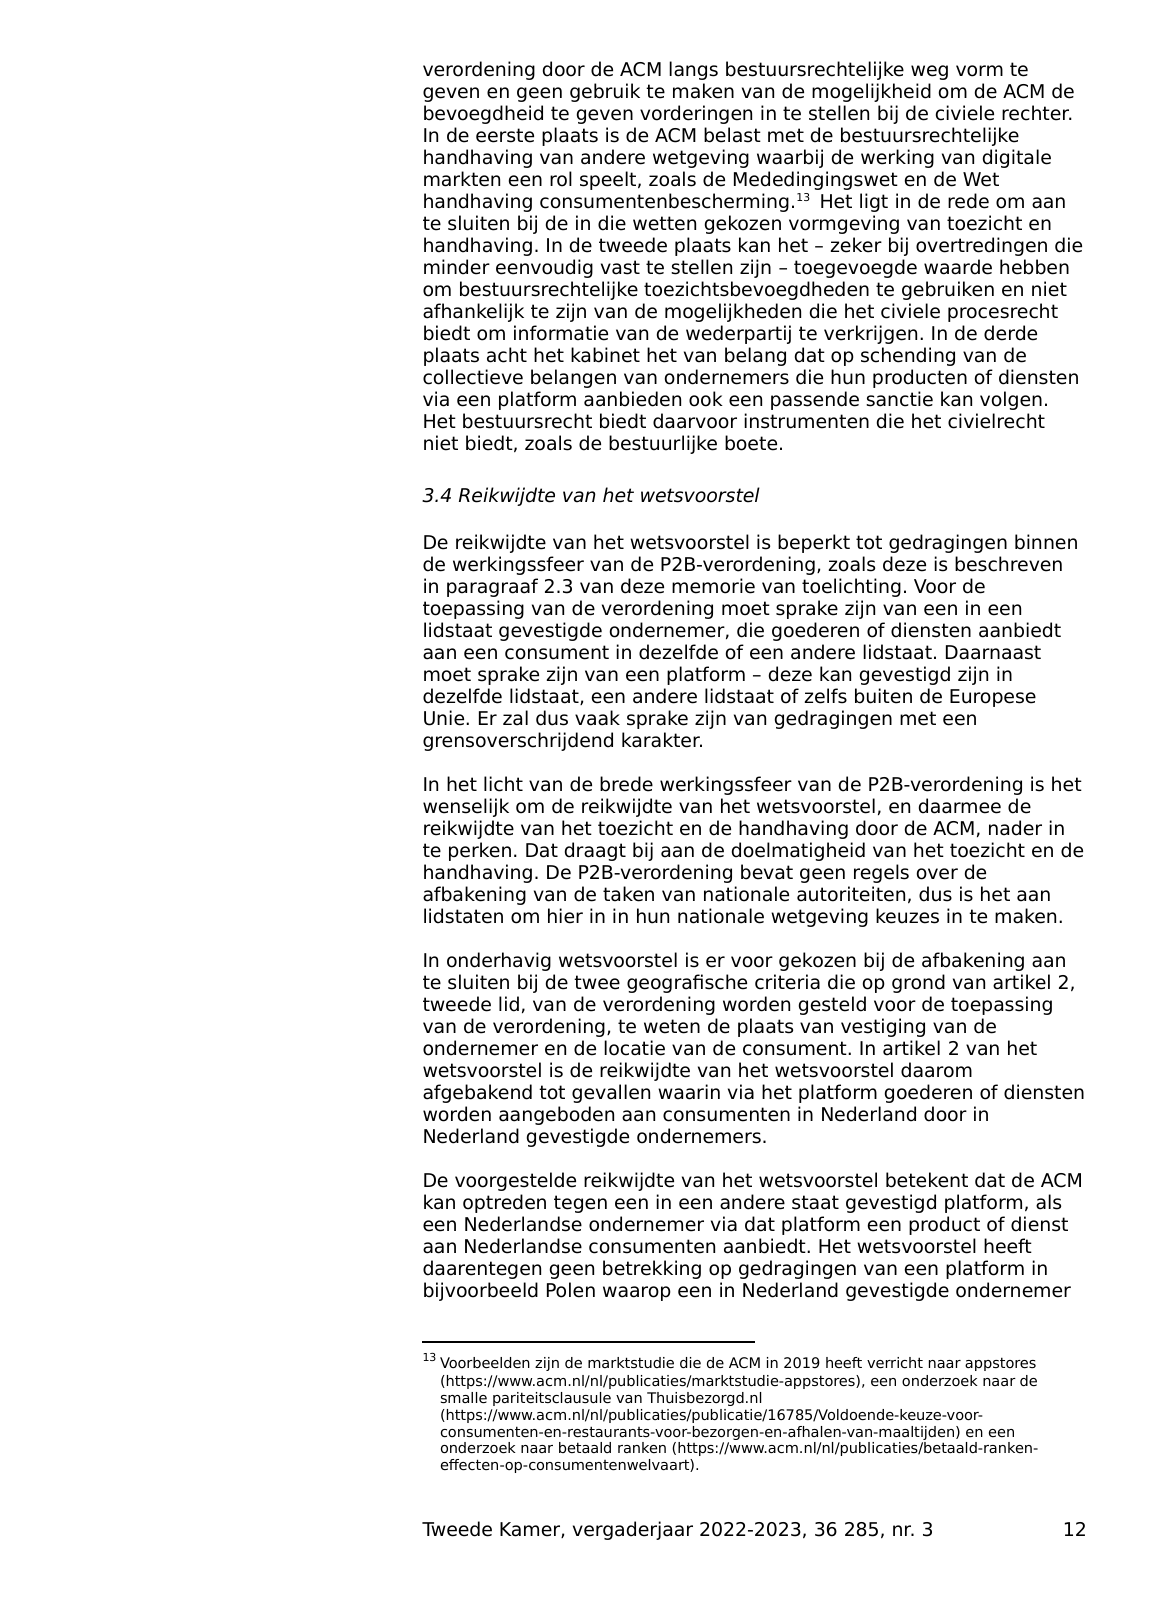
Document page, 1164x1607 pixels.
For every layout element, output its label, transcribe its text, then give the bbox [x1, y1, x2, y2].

text De reikwijdte van het wetsvoorstel is beperkt tot gedragingen binnen de werkingssfeer van de P2B-verordening, zoals deze is beschreven in paragraaf 2.3 van deze memorie van toelichting. Voor de toepassing van de verordening moet sprake zijn van een in een lidstaat gevestigde ondernemer, die goederen of diensten aanbiedt aan een consument in dezelfde of een andere lidstaat. Daarnaast moet sprake zijn van een platform – deze kan gevestigd zijn in dezelfde lidstaat, een andere lidstaat of zelfs buiten de Europese Unie. Er zal dus vaak sprake zijn van gedragingen met een grensoverschrijdend karakter. [422, 532, 1087, 751]
text In het licht van de brede werkingssfeer van de P2B-verordening is het wenselijk om de reikwijdte van het wetsvoorstel, en daarmee de reikwijdte van het toezicht en de handhaving door de ACM, nader in te perken. Dat draagt bij aan de doelmatigheid van het toezicht en de handhaving. De P2B-verordening bevat geen regels over de afbakening van de taken van nationale autoriteiten, dus is het aan lidstaten om hier in in hun nationale wetgeving keuzes in te maken. [422, 774, 1087, 927]
text Voorbeelden zijn de marktstudie die de ACM in 2019 heeft verricht naar appstores (https://www.acm.nl/nl/publicaties/marktstudie-appstores), een onderzoek naar de smalle pariteitsclausule van Thuisbezorgd.nl (https://www.acm.nl/nl/publicaties/publicatie/16785/Voldoende-keuze-voor-consumenten-en-restaurants-voor-bezorgen-en-afhalen-van-maaltijden) en een onderzoek naar betaald ranken (https://www.acm.nl/nl/publicaties/betaald-ranken-effecten-op-consumentenwelvaart). [422, 1351, 1087, 1474]
text verordening door de ACM langs bestuursrechtelijke weg vorm te geven en geen gebruik te maken van de mogelijkheid om de ACM de bevoegdheid te geven vorderingen in te stellen bij de civiele rechter. In de eerste plaats is de ACM belast met de bestuursrechtelijke handhaving van andere wetgeving waarbij de werking van digitale markten een rol speelt, zoals de Mededingingswet en de Wet handhaving consumentenbescherming. Het ligt in de rede om aan te sluiten bij de in die wetten gekozen vormgeving van toezicht en handhaving. In de tweede plaats kan het – zeker bij overtredingen die minder eenvoudig vast te stellen zijn – toegevoegde waarde hebben om bestuursrechtelijke toezichtsbevoegdheden te gebruiken en niet afhankelijk te zijn van de mogelijkheden die het civiele procesrecht biedt om informatie van de wederpartij te verkrijgen. In de derde plaats acht het kabinet het van belang dat op schending van de collectieve belangen van ondernemers die hun producten of diensten via een platform aanbieden ook een passende sanctie kan volgen. Het bestuursrecht biedt daarvoor instrumenten die het civielrecht niet biedt, zoals de bestuurlijke boete. [422, 59, 1087, 455]
subtitle 3.4 Reikwijdte van het wetsvoorstel [422, 485, 1087, 507]
text In onderhavig wetsvoorstel is er voor gekozen bij de afbakening aan te sluiten bij de twee geografische criteria die op grond van artikel 2, tweede lid, van de verordening worden gesteld voor de toepassing van de verordening, te weten de plaats van vestiging van de ondernemer en de locatie van de consument. In artikel 2 van het wetsvoorstel is de reikwijdte van het wetsvoorstel daarom afgebakend tot gevallen waarin via het platform goederen of diensten worden aangeboden aan consumenten in Nederland door in Nederland gevestigde ondernemers. [422, 950, 1087, 1147]
text De voorgestelde reikwijdte van het wetsvoorstel betekent dat de ACM kan optreden tegen een in een andere staat gevestigd platform, als een Nederlandse ondernemer via dat platform een product of dienst aan Nederlandse consumenten aanbiedt. Het wetsvoorstel heeft daarentegen geen betrekking op gedragingen van een platform in bijvoorbeeld Polen waarop een in Nederland gevestigde ondernemer [422, 1170, 1087, 1302]
